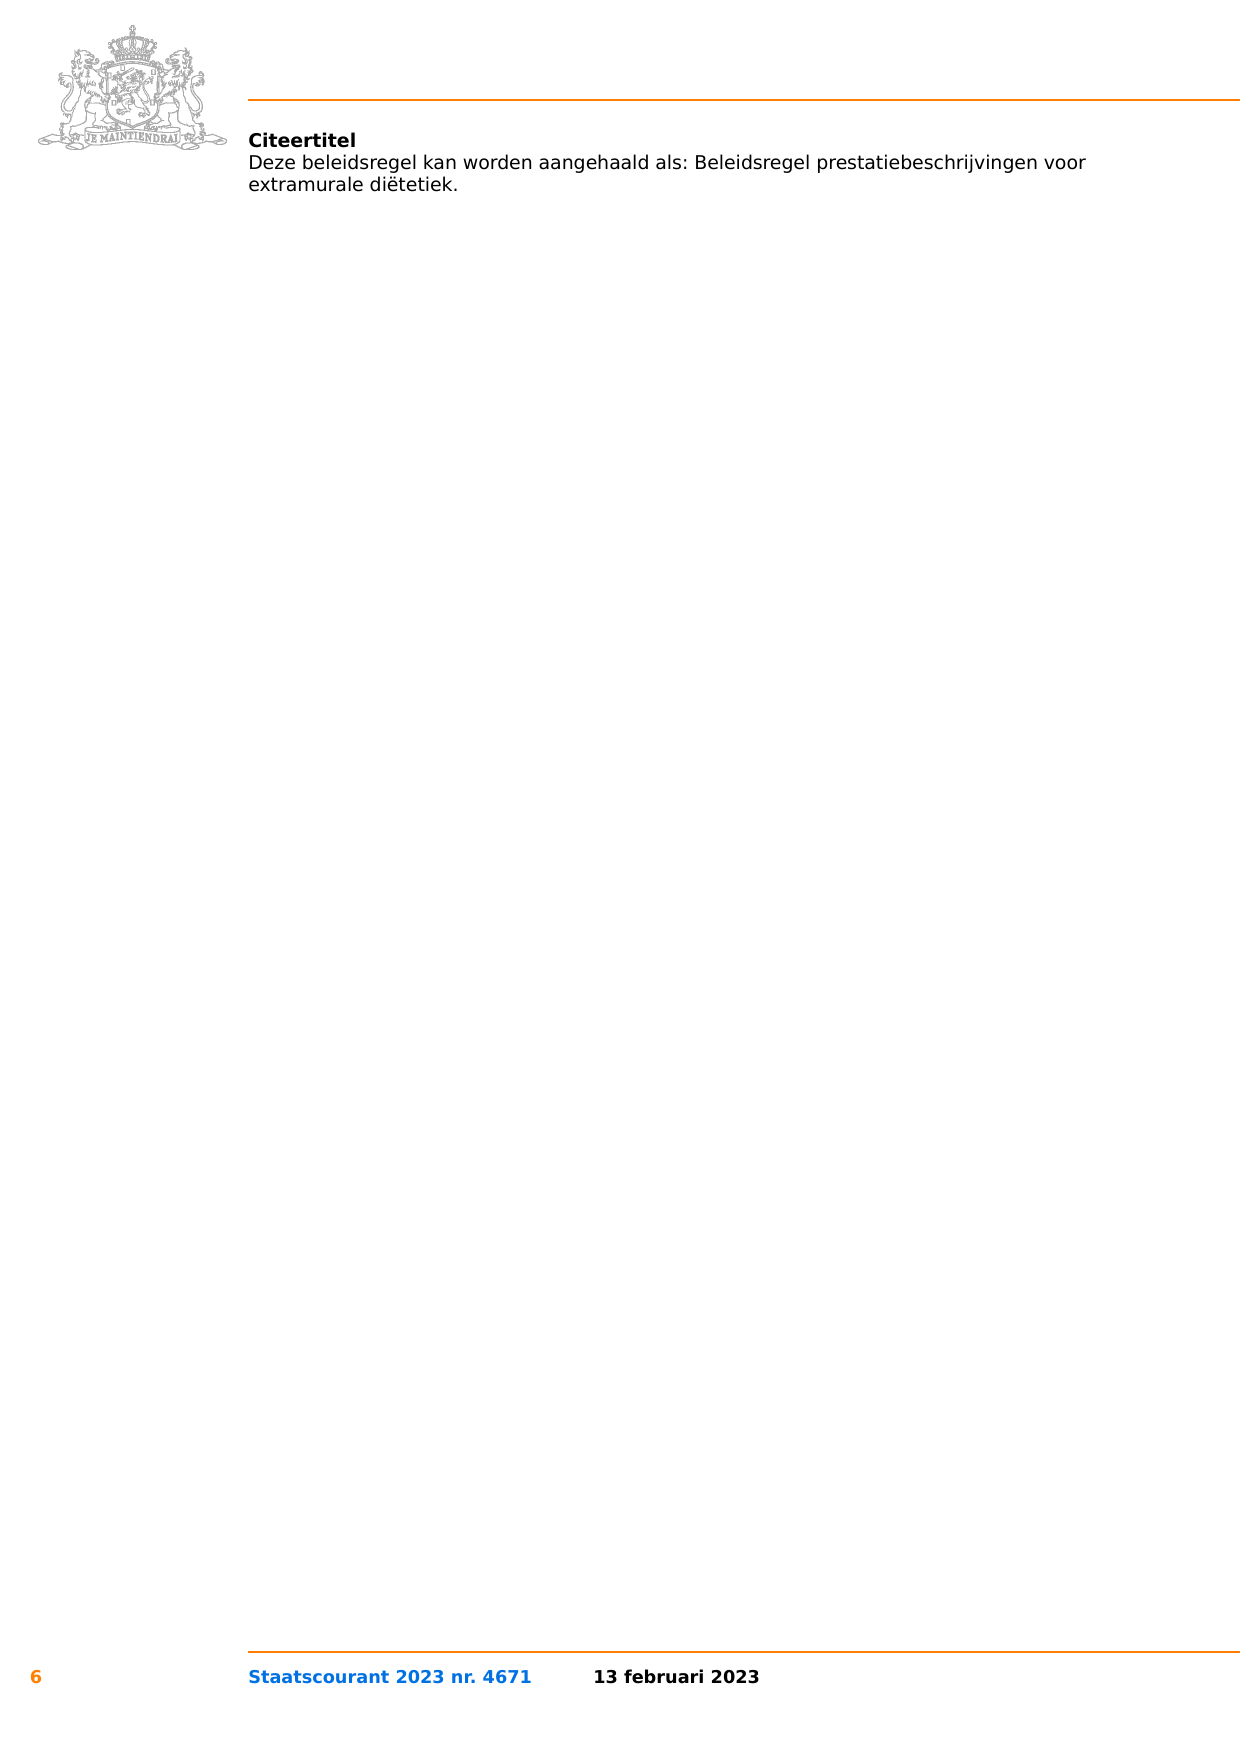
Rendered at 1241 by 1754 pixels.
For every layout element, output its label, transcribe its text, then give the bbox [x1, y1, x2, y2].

picture [38, 25, 227, 150]
subtitle Citeertitel [248, 130, 1163, 152]
text Deze beleidsregel kan worden aangehaald als: Beleidsregel prestatiebeschrijvingen voor extramurale diëtetiek. [248, 152, 1163, 196]
